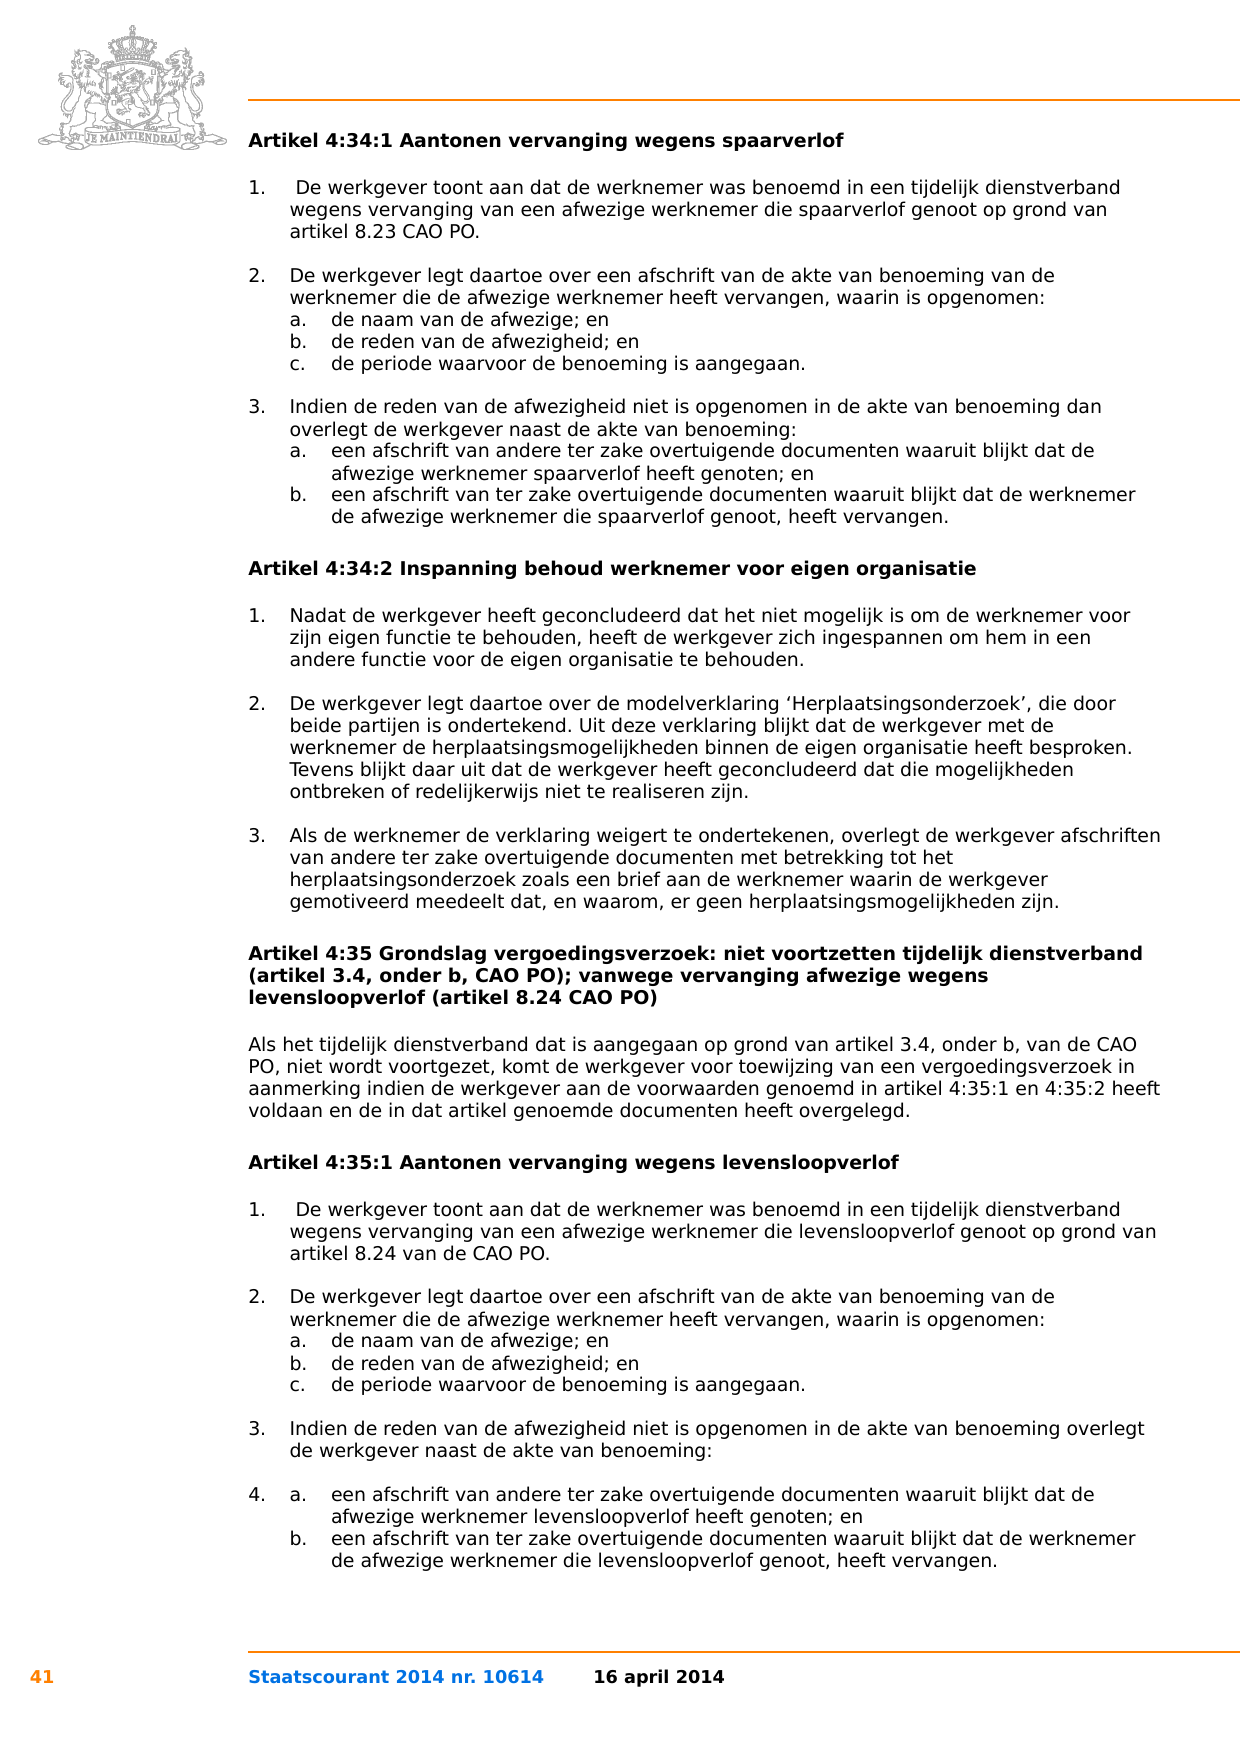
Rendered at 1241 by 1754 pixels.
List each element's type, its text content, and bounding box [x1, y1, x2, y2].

picture [38, 25, 227, 150]
subtitle Artikel 4:34:2 Inspanning behoud werknemer voor eigen organisatie [248, 558, 1163, 580]
text b. de reden van de afwezigheid; en [289, 331, 1163, 353]
text c. de periode waarvoor de benoeming is aangegaan. [289, 1374, 1163, 1396]
subtitle Artikel 4:34:1 Aantonen vervanging wegens spaarverlof [248, 130, 1163, 152]
text 2. De werkgever legt daartoe over een afschrift van de akte van benoeming van de werknemer die de afwezige werknemer heeft vervangen, waarin is opgenomen: [248, 1286, 1163, 1330]
text b. een afschrift van ter zake overtuigende documenten waaruit blijkt dat de werknemer de afwezige werknemer die spaarverlof genoot, heeft vervangen. [289, 484, 1163, 528]
text 1. De werkgever toont aan dat de werknemer was benoemd in een tijdelijk dienstverband wegens vervanging van een afwezige werknemer die spaarverlof genoot op grond van artikel 8.23 CAO PO. [248, 177, 1163, 243]
text 2. De werkgever legt daartoe over een afschrift van de akte van benoeming van de werknemer die de afwezige werknemer heeft vervangen, waarin is opgenomen: [248, 265, 1163, 309]
text Als het tijdelijk dienstverband dat is aangegaan op grond van artikel 3.4, onder b, van de CAO PO, niet wordt voortgezet, komt de werkgever voor toewijzing van een vergoedingsverzoek in aanmerking indien de werkgever aan de voorwaarden genoemd in artikel 4:35:1 en 4:35:2 heeft voldaan en de in dat artikel genoemde documenten heeft overgelegd. [248, 1034, 1163, 1122]
text a. de naam van de afwezige; en [289, 309, 1163, 331]
text b. de reden van de afwezigheid; en [289, 1352, 1163, 1374]
text a. een afschrift van andere ter zake overtuigende documenten waaruit blijkt dat de afwezige werknemer spaarverlof heeft genoten; en [289, 440, 1163, 484]
text 3. Indien de reden van de afwezigheid niet is opgenomen in de akte van benoeming overlegt de werkgever naast de akte van benoeming: [248, 1418, 1163, 1462]
text b. een afschrift van ter zake overtuigende documenten waaruit blijkt dat de werknemer de afwezige werknemer die levensloopverlof genoot, heeft vervangen. [289, 1528, 1163, 1572]
subtitle Artikel 4:35:1 Aantonen vervanging wegens levensloopverlof [248, 1152, 1163, 1174]
text 4. a. een afschrift van andere ter zake overtuigende documenten waaruit blijkt dat de afwezige werknemer levensloopverlof heeft genoten; en [248, 1484, 1163, 1528]
text 2. De werkgever legt daartoe over de modelverklaring ‘Herplaatsingsonderzoek’, die door beide partijen is ondertekend. Uit deze verklaring blijkt dat de werkgever met de werknemer de herplaatsingsmogelijkheden binnen de eigen organisatie heeft besproken. Tevens blijkt daar uit dat de werkgever heeft geconcludeerd dat die mogelijkheden ontbreken of redelijkerwijs niet te realiseren zijn. [248, 693, 1163, 803]
subtitle Artikel 4:35 Grondslag vergoedingsverzoek: niet voortzetten tijdelijk dienstverband (artikel 3.4, onder b, CAO PO); vanwege vervanging afwezige wegens levensloopverlof (artikel 8.24 CAO PO) [248, 943, 1163, 1009]
text 3. Als de werknemer de verklaring weigert te ondertekenen, overlegt de werkgever afschriften van andere ter zake overtuigende documenten met betrekking tot het herplaatsingsonderzoek zoals een brief aan de werknemer waarin de werkgever gemotiveerd meedeelt dat, en waarom, er geen herplaatsingsmogelijkheden zijn. [248, 825, 1163, 913]
text c. de periode waarvoor de benoeming is aangegaan. [289, 353, 1163, 374]
text 1. Nadat de werkgever heeft geconcludeerd dat het niet mogelijk is om de werknemer voor zijn eigen functie te behouden, heeft de werkgever zich ingespannen om hem in een andere functie voor de eigen organisatie te behouden. [248, 605, 1163, 671]
text 3. Indien de reden van de afwezigheid niet is opgenomen in de akte van benoeming dan overlegt de werkgever naast de akte van benoeming: [248, 396, 1163, 440]
text a. de naam van de afwezige; en [289, 1330, 1163, 1352]
text 1. De werkgever toont aan dat de werknemer was benoemd in een tijdelijk dienstverband wegens vervanging van een afwezige werknemer die levensloopverlof genoot op grond van artikel 8.24 van de CAO PO. [248, 1199, 1163, 1264]
